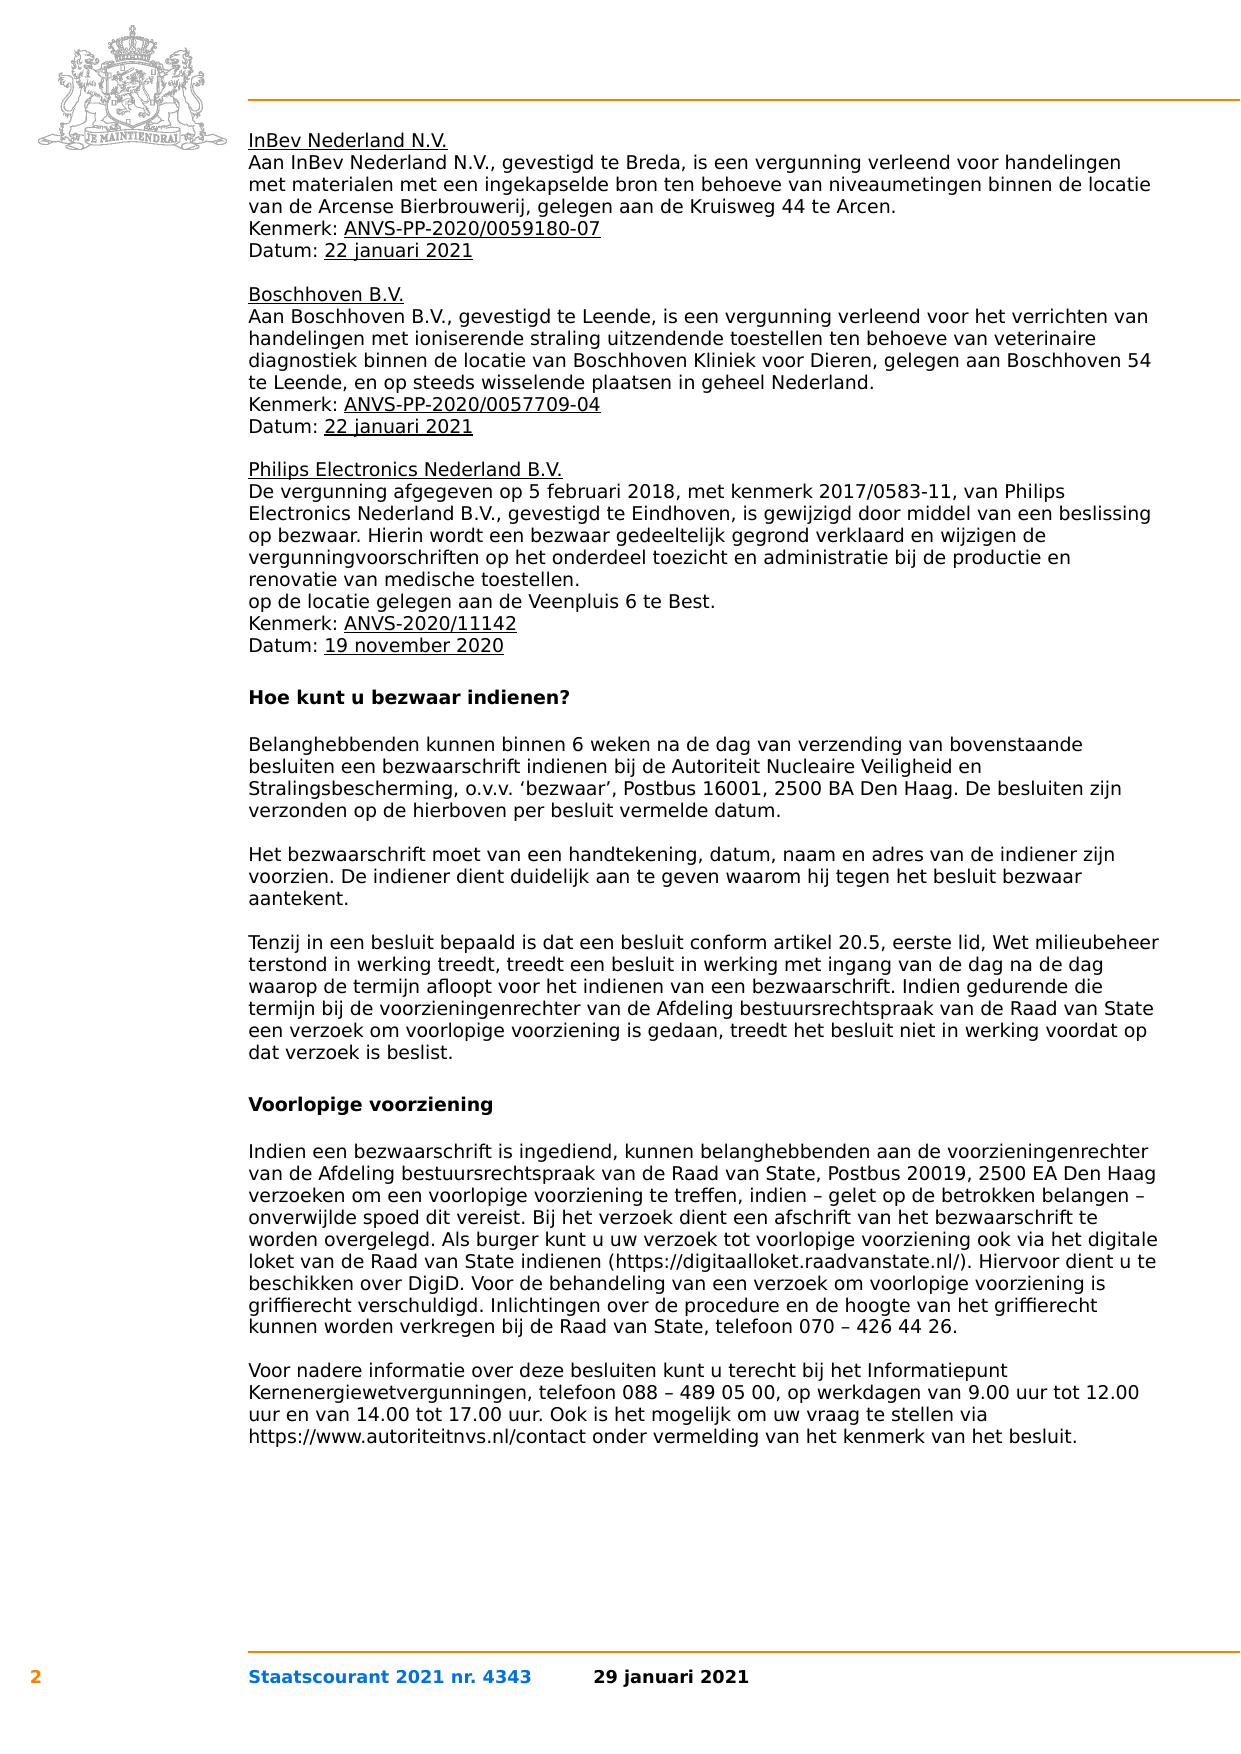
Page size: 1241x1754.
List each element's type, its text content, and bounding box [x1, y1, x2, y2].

subtitle Hoe kunt u bezwaar indienen? [248, 687, 1163, 709]
text Het bezwaarschrift moet van een handtekening, datum, naam en adres van de indiener zijn voorzien. De indiener dient duidelijk aan te geven waarom hij tegen het besluit bezwaar aantekent. [248, 844, 1163, 910]
text Belanghebbenden kunnen binnen 6 weken na de dag van verzending van bovenstaande besluiten een bezwaarschrift indienen bij de Autoriteit Nucleaire Veiligheid en Stralingsbescherming, o.v.v. ‘bezwaar’, Postbus 16001, 2500 BA Den Haag. De besluiten zijn verzonden op de hierboven per besluit vermelde datum. [248, 734, 1163, 822]
text Kenmerk: ANVS-2020/11142 [248, 613, 1163, 635]
text Datum: 19 november 2020 [248, 635, 1163, 657]
text Aan Boschhoven B.V., gevestigd te Leende, is een vergunning verleend voor het verrichten van handelingen met ioniserende straling uitzendende toestellen ten behoeve van veterinaire diagnostiek binnen de locatie van Boschhoven Kliniek voor Dieren, gelegen aan Boschhoven 54 te Leende, en op steeds wisselende plaatsen in geheel Nederland. [248, 306, 1163, 393]
text Aan InBev Nederland N.V., gevestigd te Breda, is een vergunning verleend voor handelingen met materialen met een ingekapselde bron ten behoeve van niveaumetingen binnen de locatie van de Arcense Bierbrouwerij, gelegen aan de Kruisweg 44 te Arcen. [248, 152, 1163, 218]
picture [38, 25, 227, 150]
text Indien een bezwaarschrift is ingediend, kunnen belanghebbenden aan de voorzieningenrechter van de Afdeling bestuursrechtspraak van de Raad van State, Postbus 20019, 2500 EA Den Haag verzoeken om een voorlopige voorziening te treffen, indien – gelet op de betrokken belangen – onverwijlde spoed dit vereist. Bij het verzoek dient een afschrift van het bezwaarschrift te worden overgelegd. Als burger kunt u uw verzoek tot voorlopige voorziening ook via het digitale loket van de Raad van State indienen (https://digitaalloket.raadvanstate.nl/). Hiervoor dient u te beschikken over DigiD. Voor de behandeling van een verzoek om voorlopige voorziening is griffierecht verschuldigd. Inlichtingen over de procedure en de hoogte van het griffierecht kunnen worden verkregen bij de Raad van State, telefoon 070 – 426 44 26. [248, 1141, 1163, 1338]
text Philips Electronics Nederland B.V. [248, 459, 1163, 481]
text Kenmerk: ANVS-PP-2020/0057709-04 [248, 393, 1163, 416]
text Kenmerk: ANVS-PP-2020/0059180-07 [248, 218, 1163, 240]
text InBev Nederland N.V. [248, 130, 1163, 152]
text Datum: 22 januari 2021 [248, 416, 1163, 437]
text De vergunning afgegeven op 5 februari 2018, met kenmerk 2017/0583-11, van Philips Electronics Nederland B.V., gevestigd te Eindhoven, is gewijzigd door middel van een beslissing op bezwaar. Hierin wordt een bezwaar gedeeltelijk gegrond verklaard en wijzigen de vergunningvoorschriften op het onderdeel toezicht en administratie bij de productie en renovatie van medische toestellen. [248, 481, 1163, 591]
text Tenzij in een besluit bepaald is dat een besluit conform artikel 20.5, eerste lid, Wet milieubeheer terstond in werking treedt, treedt een besluit in werking met ingang van de dag na de dag waarop de termijn afloopt voor het indienen van een bezwaarschrift. Indien gedurende die termijn bij de voorzieningenrechter van de Afdeling bestuursrechtspraak van de Raad van State een verzoek om voorlopige voorziening is gedaan, treedt het besluit niet in werking voordat op dat verzoek is beslist. [248, 932, 1163, 1064]
text op de locatie gelegen aan de Veenpluis 6 te Best. [248, 591, 1163, 613]
text Voor nadere informatie over deze besluiten kunt u terecht bij het Informatiepunt Kernenergiewetvergunningen, telefoon 088 – 489 05 00, op werkdagen van 9.00 uur tot 12.00 uur en van 14.00 tot 17.00 uur. Ook is het mogelijk om uw vraag te stellen via https://www.autoriteitnvs.nl/contact onder vermelding van het kenmerk van het besluit. [248, 1360, 1163, 1448]
subtitle Voorlopige voorziening [248, 1094, 1163, 1116]
text Boschhoven B.V. [248, 284, 1163, 306]
text Datum: 22 januari 2021 [248, 240, 1163, 262]
